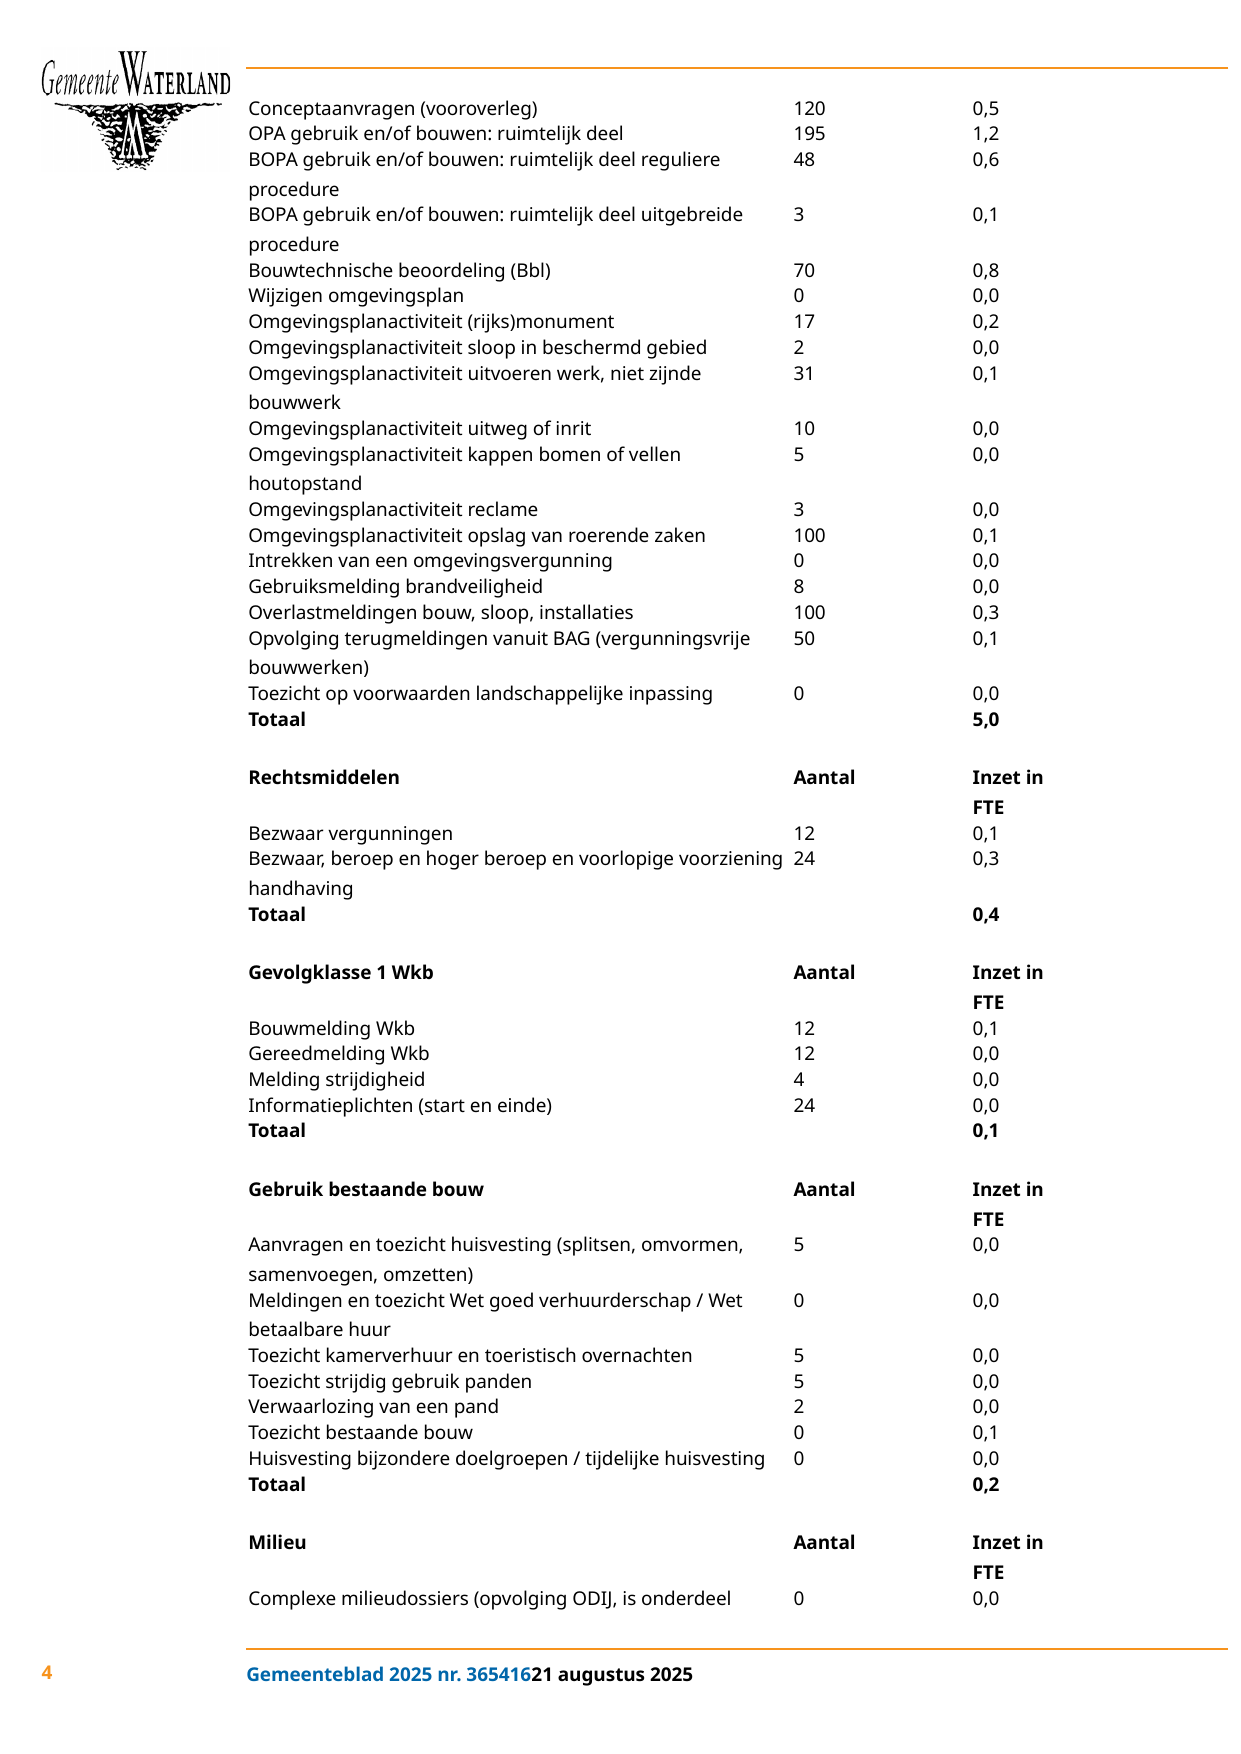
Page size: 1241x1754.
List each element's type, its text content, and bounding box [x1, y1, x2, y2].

table_cell Omgevingsplanactiviteit uitvoeren werk, niet zijnde bouwwerk [248, 360, 793, 415]
table_cell 0,0 [973, 1092, 1152, 1118]
table_cell 0,2 [973, 1471, 1152, 1497]
table_cell Melding strijdigheid [248, 1066, 793, 1092]
table_cell Toezicht strijdig gebruik panden [248, 1368, 793, 1394]
table_cell 0 [793, 1287, 972, 1342]
table_cell 0,0 [973, 1445, 1152, 1471]
table_cell 195 [793, 121, 972, 146]
table_header Inzet in FTE [973, 1530, 1152, 1585]
table_cell 2 [793, 334, 972, 360]
table_cell Bezwaar, beroep en hoger beroep en voorlopige voorziening handhaving [248, 846, 793, 901]
table_cell 2 [793, 1394, 972, 1419]
table_cell OPA gebruik en/of bouwen: ruimtelijk deel [248, 121, 793, 146]
table_cell 0,8 [973, 257, 1152, 283]
table_cell 0 [793, 1585, 972, 1611]
table_cell 8 [793, 573, 972, 599]
table_cell 0,0 [973, 334, 1152, 360]
table_cell Wijzigen omgevingsplan [248, 283, 793, 308]
table_cell Intrekken van een omgevingsvergunning [248, 548, 793, 573]
table_header Inzet in FTE [973, 960, 1152, 1015]
table_cell BOPA gebruik en/of bouwen: ruimtelijk deel uitgebreide procedure [248, 202, 793, 257]
table_cell Toezicht op voorwaarden landschappelijke inpassing [248, 680, 793, 706]
table_cell 0 [793, 1420, 972, 1445]
table_cell 0,0 [973, 573, 1152, 599]
table_cell 0,0 [973, 680, 1152, 706]
table_cell 0,1 [973, 1420, 1152, 1445]
table_cell 0,1 [973, 202, 1152, 257]
table_cell Informatieplichten (start en einde) [248, 1092, 793, 1118]
table_cell Complexe milieudossiers (opvolging ODIJ, is onderdeel [248, 1585, 793, 1611]
picture [41, 47, 231, 172]
table_cell Verwaarlozing van een pand [248, 1394, 793, 1419]
table_cell 0 [793, 680, 972, 706]
table_cell 50 [793, 625, 972, 680]
table_cell Opvolging terugmeldingen vanuit BAG (vergunningsvrije bouwwerken) [248, 625, 793, 680]
table_cell 0,0 [973, 1585, 1152, 1611]
table_header Aantal [793, 1176, 972, 1232]
table_cell Toezicht bestaande bouw [248, 1420, 793, 1445]
table_cell 0,0 [973, 548, 1152, 573]
table_cell 70 [793, 257, 972, 283]
table_cell 24 [793, 1092, 972, 1118]
table_cell 0,1 [973, 522, 1152, 548]
table_cell 5 [793, 441, 972, 496]
table_header Aantal [793, 960, 972, 1015]
table_cell Gereedmelding Wkb [248, 1041, 793, 1066]
table_cell Omgevingsplanactiviteit kappen bomen of vellen houtopstand [248, 441, 793, 496]
table_cell Omgevingsplanactiviteit reclame [248, 496, 793, 522]
table_cell Overlastmeldingen bouw, sloop, installaties [248, 599, 793, 625]
table_header Inzet in FTE [973, 765, 1152, 820]
table_cell 0,0 [973, 415, 1152, 441]
table_cell 0,3 [973, 846, 1152, 901]
table_cell 100 [793, 599, 972, 625]
table_cell 5 [793, 1232, 972, 1287]
table_cell Toezicht kamerverhuur en toeristisch overnachten [248, 1342, 793, 1368]
table_cell Omgevingsplanactiviteit (rijks)monument [248, 308, 793, 334]
table_cell 0,0 [973, 1232, 1152, 1287]
table_cell 4 [793, 1066, 972, 1092]
table_cell 0,0 [973, 283, 1152, 308]
table_cell Gebruiksmelding brandveiligheid [248, 573, 793, 599]
table_cell Bouwmelding Wkb [248, 1015, 793, 1041]
table_cell [793, 901, 972, 927]
table_cell Omgevingsplanactiviteit uitweg of inrit [248, 415, 793, 441]
table_cell 0 [793, 548, 972, 573]
table_cell 0,0 [973, 1394, 1152, 1419]
table_cell Bouwtechnische beoordeling (Bbl) [248, 257, 793, 283]
table_cell 12 [793, 820, 972, 846]
table_cell 0,1 [973, 1015, 1152, 1041]
table_cell Totaal [248, 1118, 793, 1143]
table_cell 0,4 [973, 901, 1152, 927]
table_cell 0,3 [973, 599, 1152, 625]
table_cell 5 [793, 1342, 972, 1368]
table_cell 31 [793, 360, 972, 415]
table_cell Totaal [248, 901, 793, 927]
table_cell Bezwaar vergunningen [248, 820, 793, 846]
table_cell 0,1 [973, 1118, 1152, 1143]
table_cell 24 [793, 846, 972, 901]
table_cell Conceptaanvragen (vooroverleg) [248, 95, 793, 121]
table_cell Omgevingsplanactiviteit opslag van roerende zaken [248, 522, 793, 548]
table_cell Meldingen en toezicht Wet goed verhuurderschap / Wet betaalbare huur [248, 1287, 793, 1342]
table_cell 0,0 [973, 496, 1152, 522]
table_cell 0 [793, 283, 972, 308]
table_cell 5,0 [973, 706, 1152, 732]
table_header Rechtsmiddelen [248, 765, 793, 820]
table_header Inzet in FTE [973, 1176, 1152, 1232]
table_cell 0,1 [973, 820, 1152, 846]
table_cell Omgevingsplanactiviteit sloop in beschermd gebied [248, 334, 793, 360]
table_header Aantal [793, 765, 972, 820]
table_cell 120 [793, 95, 972, 121]
table_header Aantal [793, 1530, 972, 1585]
table_cell 0,2 [973, 308, 1152, 334]
table_cell 10 [793, 415, 972, 441]
table_cell 5 [793, 1368, 972, 1394]
table_cell [793, 706, 972, 732]
table_header Milieu [248, 1530, 793, 1585]
table_cell 0,6 [973, 146, 1152, 202]
table_cell [793, 1118, 972, 1143]
table_cell 0,1 [973, 360, 1152, 415]
table_cell 48 [793, 146, 972, 202]
table_cell 17 [793, 308, 972, 334]
table_cell 0,0 [973, 1368, 1152, 1394]
table_cell 1,2 [973, 121, 1152, 146]
table_cell 0,0 [973, 1066, 1152, 1092]
table_cell Totaal [248, 706, 793, 732]
table_header Gebruik bestaande bouw [248, 1176, 793, 1232]
table_cell 3 [793, 496, 972, 522]
table_cell BOPA gebruik en/of bouwen: ruimtelijk deel reguliere procedure [248, 146, 793, 202]
table_cell Aanvragen en toezicht huisvesting (splitsen, omvormen, samenvoegen, omzetten) [248, 1232, 793, 1287]
table_cell Huisvesting bijzondere doelgroepen / tijdelijke huisvesting [248, 1445, 793, 1471]
table_header Gevolgklasse 1 Wkb [248, 960, 793, 1015]
table_cell 0,0 [973, 1342, 1152, 1368]
table_cell 12 [793, 1041, 972, 1066]
table_cell 0,0 [973, 441, 1152, 496]
table_cell Totaal [248, 1471, 793, 1497]
table_cell 100 [793, 522, 972, 548]
table_cell [793, 1471, 972, 1497]
table_cell 0,0 [973, 1041, 1152, 1066]
table_cell 0,1 [973, 625, 1152, 680]
table_cell 0,0 [973, 1287, 1152, 1342]
table_cell 3 [793, 202, 972, 257]
table_cell 0,5 [973, 95, 1152, 121]
table_cell 12 [793, 1015, 972, 1041]
table_cell 0 [793, 1445, 972, 1471]
